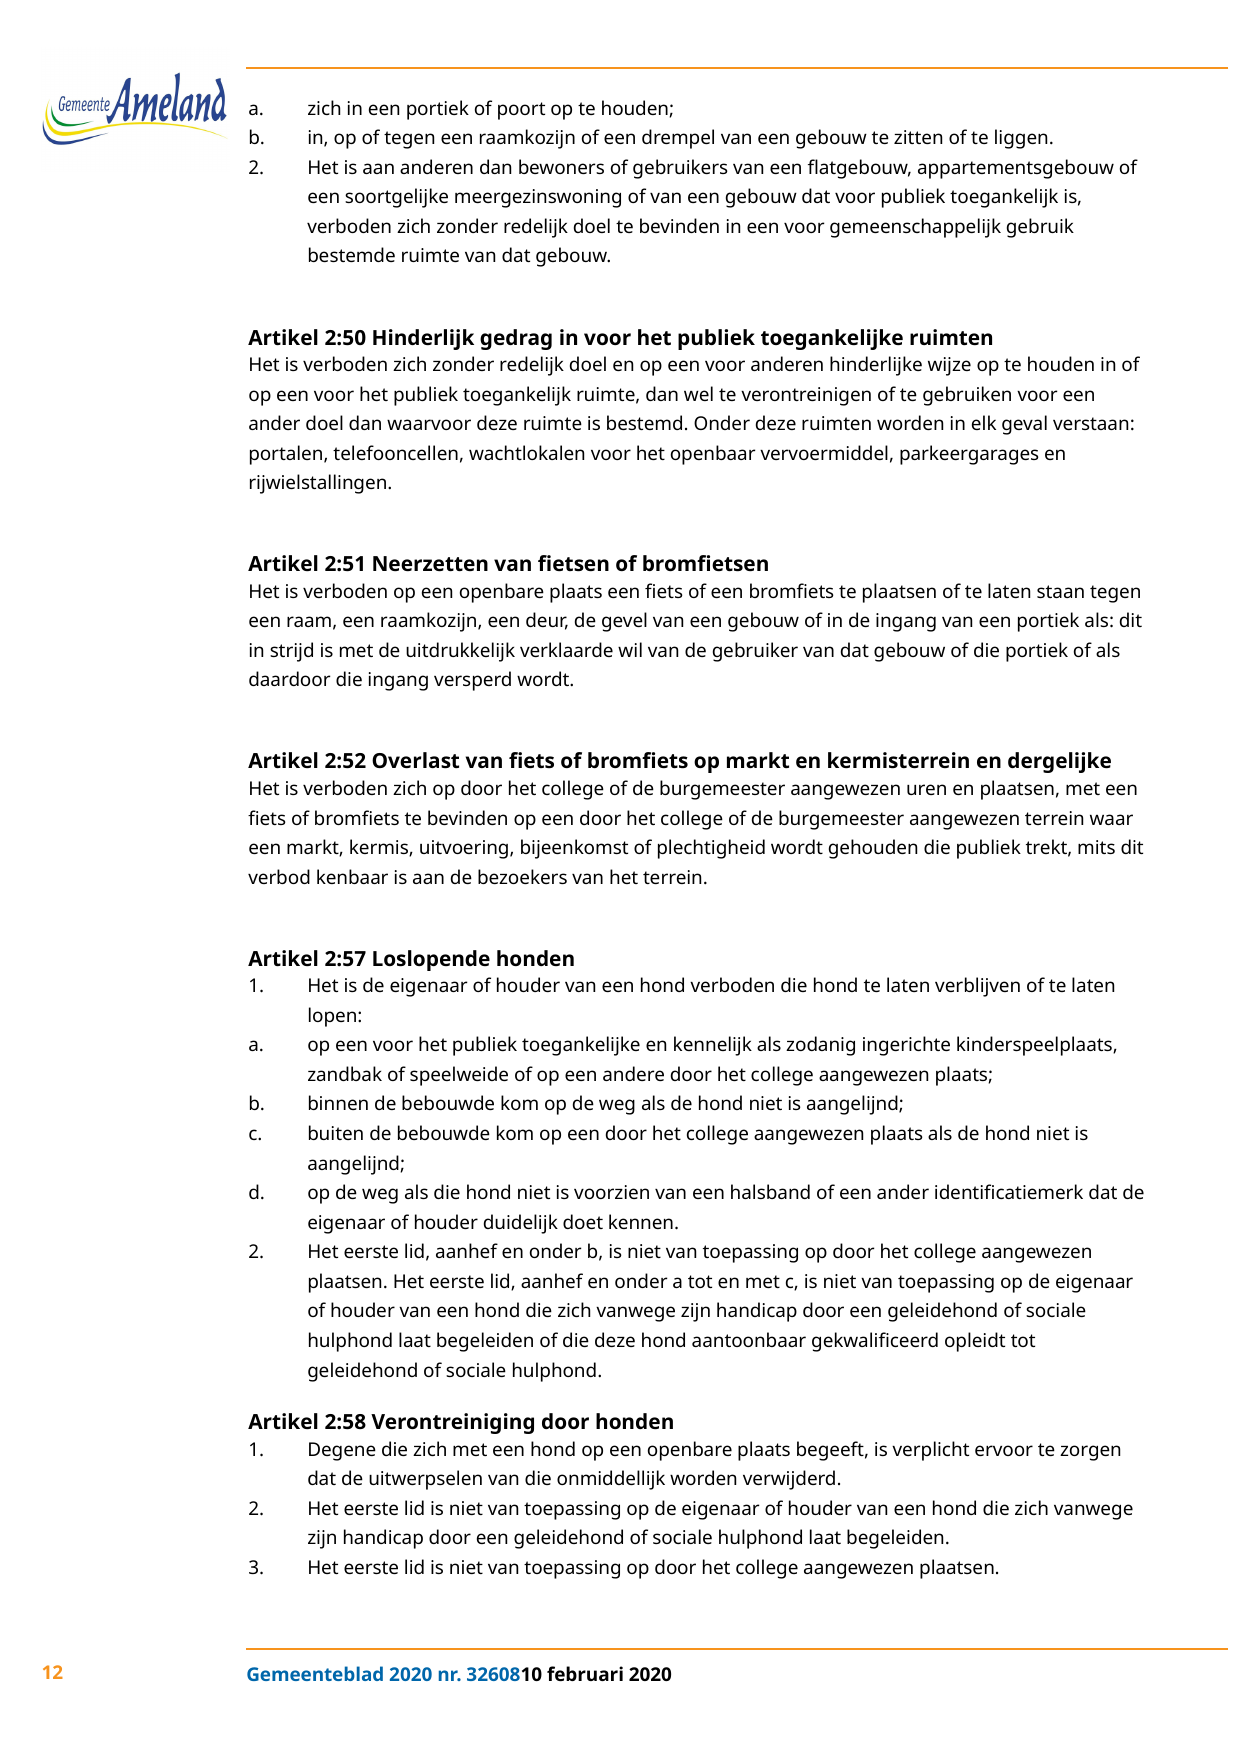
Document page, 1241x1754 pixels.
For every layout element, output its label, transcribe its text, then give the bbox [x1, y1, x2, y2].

text Artikel 2:58 Verontreiniging door honden [248, 1407, 1152, 1436]
list Het eerste lid, aanhef en onder b, is niet van toepassing op door het college aangewezen plaatsen. Het eerste lid, aanhef en onder a tot en met c, is niet van toepassing op de eigenaar of houder van een hond die zich vanwege zijn handicap door een geleidehond of sociale hulphond laat begeleiden of die deze hond aantoonbaar gekwalificeerd opleidt tot geleidehond of sociale hulphond. [248, 1238, 1152, 1383]
list Het eerste lid is niet van toepassing op door het college aangewezen plaatsen. [248, 1554, 1152, 1580]
list binnen de bebouwde kom op de weg als de hond niet is aangelijnd; [248, 1091, 1152, 1116]
list in, op of tegen een raamkozijn of een drempel van een gebouw te zitten of te liggen. [248, 124, 1152, 150]
list zich in een portiek of poort op te houden; [248, 95, 1152, 121]
list op een voor het publiek toegankelijke en kennelijk als zodanig ingerichte kinderspeelplaats, zandbak of speelweide of op een andere door het college aangewezen plaats; [248, 1031, 1152, 1087]
text Artikel 2:52 Overlast van fiets of bromfiets op markt en kermisterrein en dergelijke [248, 747, 1152, 775]
list Het is aan anderen dan bewoners of gebruikers van een flatgebouw, appartementsgebouw of een soortgelijke meergezinswoning of van een gebouw dat voor publiek toegankelijk is, verboden zich zonder redelijk doel te bevinden in een voor gemeenschappelijk gebruik bestemde ruimte van dat gebouw. [248, 154, 1152, 268]
text Het is verboden zich zonder redelijk doel en op een voor anderen hinderlijke wijze op te houden in of op een voor het publiek toegankelijk ruimte, dan wel te verontreinigen of te gebruiken voor een ander doel dan waarvoor deze ruimte is bestemd. Onder deze ruimten worden in elk geval verstaan: portalen, telefooncellen, wachtlokalen voor het openbaar vervoermiddel, parkeergarages en rijwielstallingen. [248, 351, 1152, 495]
text Artikel 2:57 Loslopende honden [248, 944, 1152, 972]
text Artikel 2:51 Neerzetten van fietsen of bromfietsen [248, 549, 1152, 578]
list Het eerste lid is niet van toepassing op de eigenaar of houder van een hond die zich vanwege zijn handicap door een geleidehond of sociale hulphond laat begeleiden. [248, 1495, 1152, 1550]
text Het is verboden zich op door het college of de burgemeester aangewezen uren en plaatsen, met een fiets of bromfiets te bevinden op een door het college of de burgemeester aangewezen terrein waar een markt, kermis, uitvoering, bijeenkomst of plechtigheid wordt gehouden die publiek trekt, mits dit verbod kenbaar is aan de bezoekers van het terrein. [248, 775, 1152, 889]
picture [41, 47, 231, 172]
list buiten de bebouwde kom op een door het college aangewezen plaats als de hond niet is aangelijnd; [248, 1120, 1152, 1176]
list Degene die zich met een hond op een openbare plaats begeeft, is verplicht ervoor te zorgen dat de uitwerpselen van die onmiddellijk worden verwijderd. [248, 1436, 1152, 1491]
list Het is de eigenaar of houder van een hond verboden die hond te laten verblijven of te laten lopen: [248, 972, 1152, 1028]
list op de weg als die hond niet is voorzien van een halsband of een ander identificatiemerk dat de eigenaar of houder duidelijk doet kennen. [248, 1179, 1152, 1235]
text Het is verboden op een openbare plaats een fiets of een bromfiets te plaatsen of te laten staan tegen een raam, een raamkozijn, een deur, de gevel van een gebouw of in de ingang van een portiek als: dit in strijd is met de uitdrukkelijk verklaarde wil van de gebruiker van dat gebouw of die portiek of als daardoor die ingang versperd wordt. [248, 578, 1152, 692]
text Artikel 2:50 Hinderlijk gedrag in voor het publiek toegankelijke ruimten [248, 323, 1152, 351]
